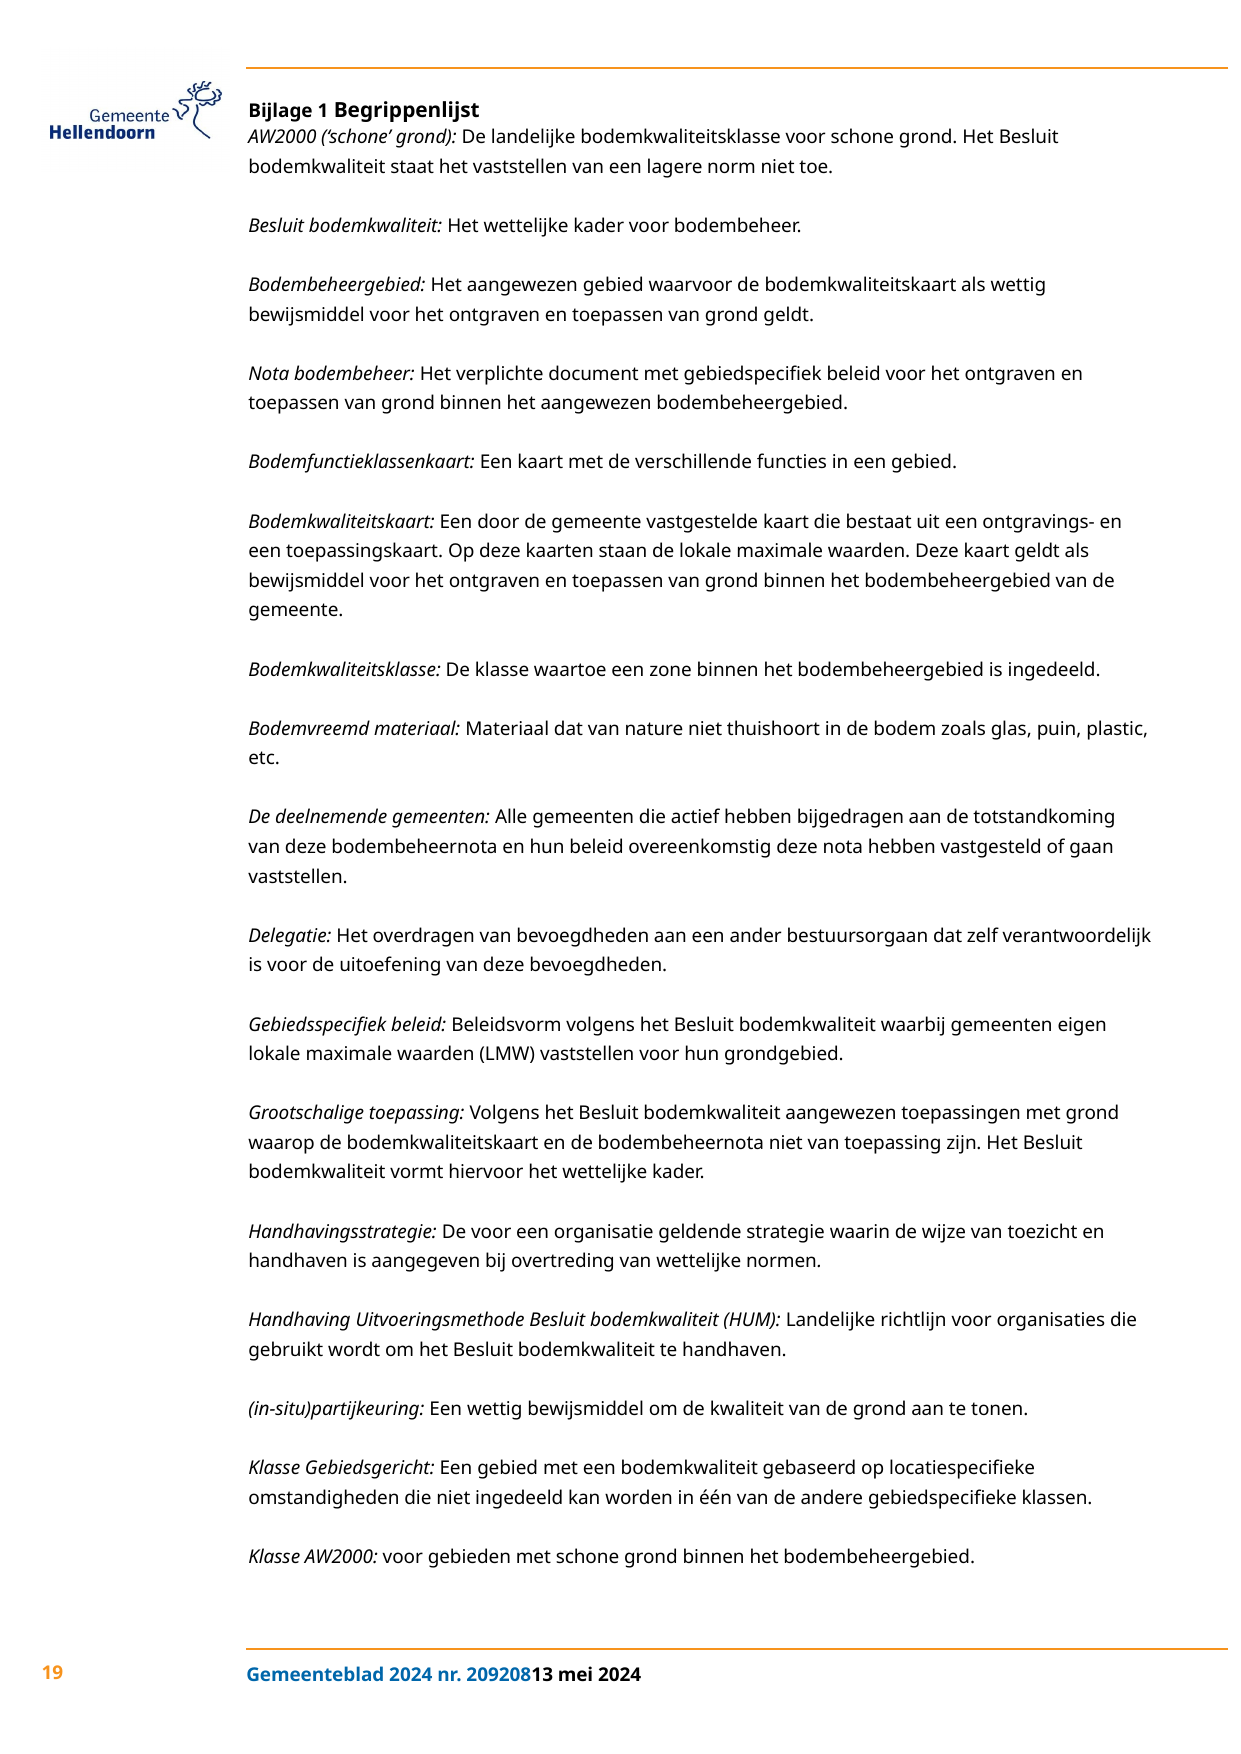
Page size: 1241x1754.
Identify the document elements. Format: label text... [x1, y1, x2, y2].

text AW2000 (‘schone’ grond): De landelijke bodemkwaliteitsklasse voor schone grond. Het Besluit bodemkwaliteit staat het vaststellen van een lagere norm niet toe. [248, 123, 1152, 179]
text Delegatie: Het overdragen van bevoegdheden aan een ander bestuursorgaan dat zelf verantwoordelijk is voor de uitoefening van deze bevoegdheden. [248, 922, 1152, 977]
text Gebiedsspecifiek beleid: Beleidsvorm volgens het Besluit bodemkwaliteit waarbij gemeenten eigen lokale maximale waarden (LMW) vaststellen voor hun grondgebied. [248, 1011, 1152, 1066]
text Besluit bodemkwaliteit: Het wettelijke kader voor bodembeheer. [248, 212, 1152, 238]
text Grootschalige toepassing: Volgens het Besluit bodemkwaliteit aangewezen toepassingen met grond waarop de bodemkwaliteitskaart en de bodembeheernota niet van toepassing zijn. Het Besluit bodemkwaliteit vormt hiervoor het wettelijke kader. [248, 1099, 1152, 1184]
text Bodembeheergebied: Het aangewezen gebied waarvoor de bodemkwaliteitskaart als wettig bewijsmiddel voor het ontgraven en toepassen van grond geldt. [248, 271, 1152, 327]
text Bijlage 1 Begrippenlijst [248, 95, 1152, 123]
text Bodemvreemd materiaal: Materiaal dat van nature niet thuishoort in de bodem zoals glas, puin, plastic, etc. [248, 715, 1152, 770]
text Handhaving Uitvoeringsmethode Besluit bodemkwaliteit (HUM): Landelijke richtlijn voor organisaties die gebruikt wordt om het Besluit bodemkwaliteit te handhaven. [248, 1307, 1152, 1362]
text Klasse AW2000: voor gebieden met schone grond binnen het bodembeheergebied. [248, 1543, 1152, 1569]
text Handhavingsstrategie: De voor een organisatie geldende strategie waarin de wijze van toezicht en handhaven is aangegeven bij overtreding van wettelijke normen. [248, 1218, 1152, 1273]
text Bodemkwaliteitskaart: Een door de gemeente vastgestelde kaart die bestaat uit een ontgravings- en een toepassingskaart. Op deze kaarten staan de lokale maximale waarden. Deze kaart geldt als bewijsmiddel voor het ontgraven en toepassen van grond binnen het bodembeheergebied van de gemeente. [248, 508, 1152, 622]
picture [41, 47, 231, 172]
text Bodemfunctieklassenkaart: Een kaart met de verschillende functies in een gebied. [248, 449, 1152, 474]
text De deelnemende gemeenten: Alle gemeenten die actief hebben bijgedragen aan de totstandkoming van deze bodembeheernota en hun beleid overeenkomstig deze nota hebben vastgesteld of gaan vaststellen. [248, 804, 1152, 889]
text Nota bodembeheer: Het verplichte document met gebiedspecifiek beleid voor het ontgraven en toepassen van grond binnen het aangewezen bodembeheergebied. [248, 360, 1152, 415]
text (in-situ)partijkeuring: Een wettig bewijsmiddel om de kwaliteit van de grond aan te tonen. [248, 1395, 1152, 1421]
text Klasse Gebiedsgericht: Een gebied met een bodemkwaliteit gebaseerd op locatiespecifieke omstandigheden die niet ingedeeld kan worden in één van de andere gebiedspecifieke klassen. [248, 1454, 1152, 1510]
text Bodemkwaliteitsklasse: De klasse waartoe een zone binnen het bodembeheergebied is ingedeeld. [248, 656, 1152, 682]
